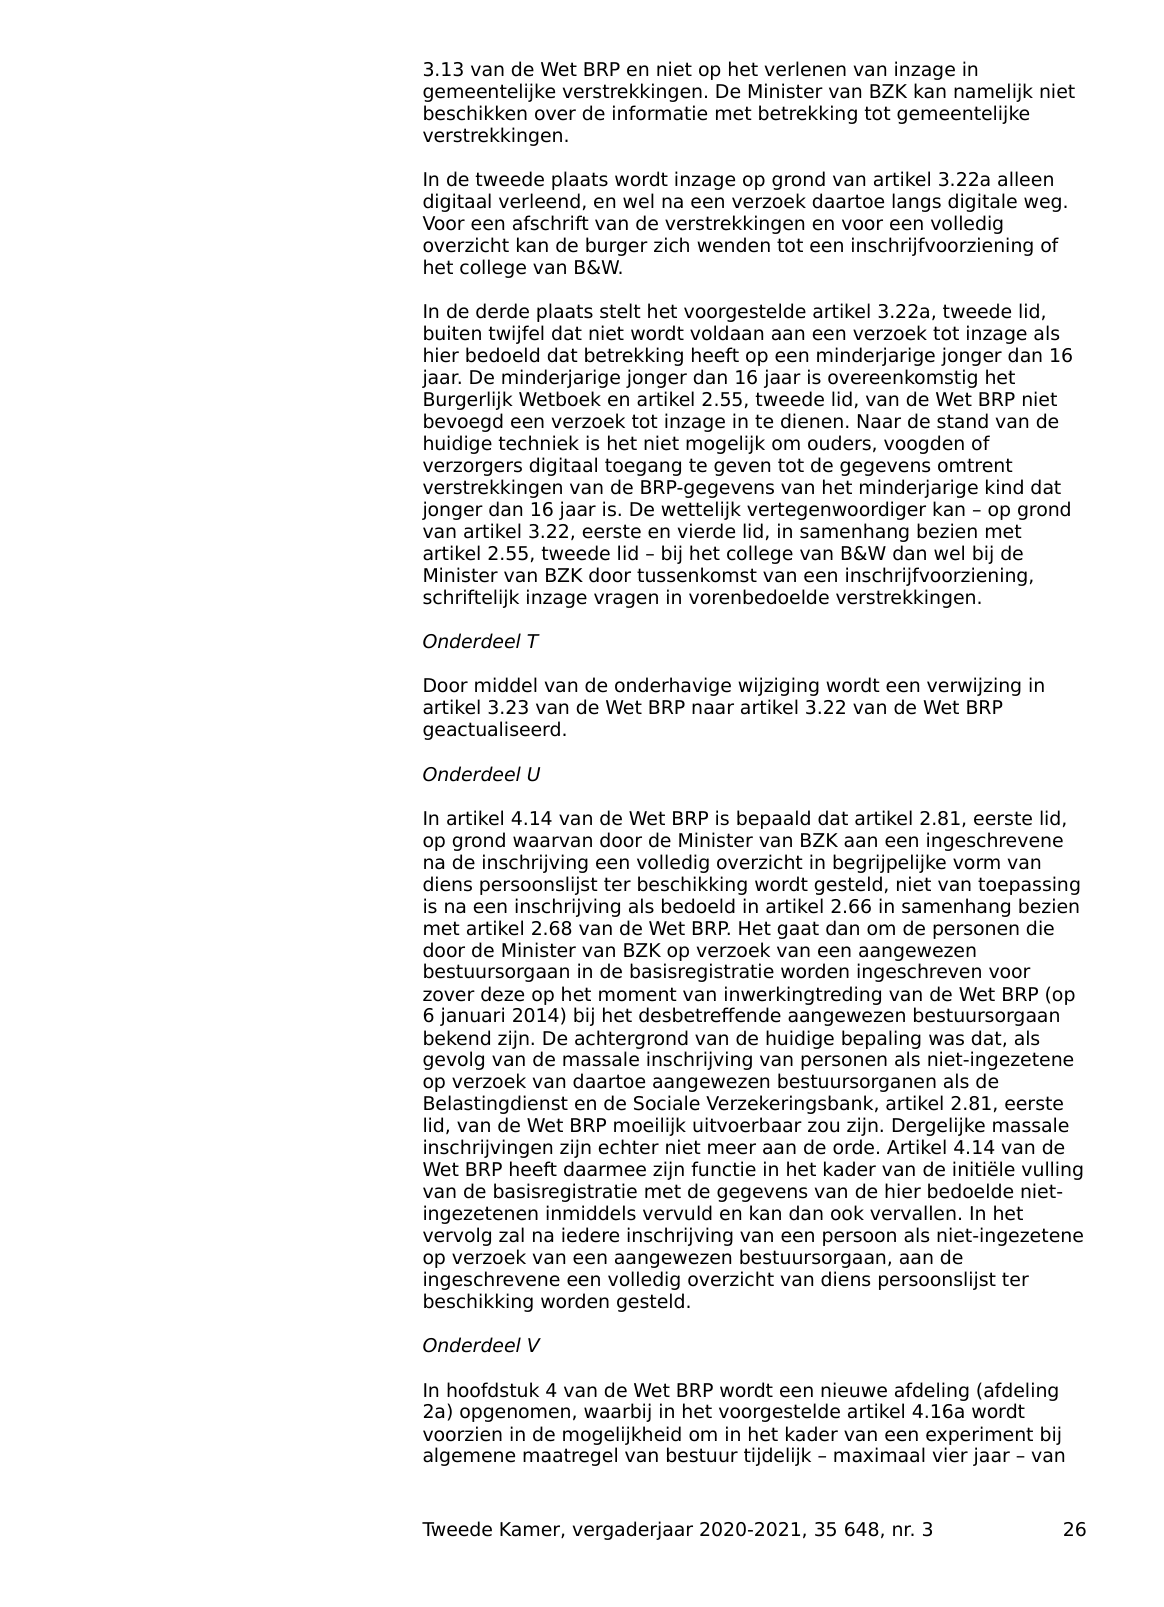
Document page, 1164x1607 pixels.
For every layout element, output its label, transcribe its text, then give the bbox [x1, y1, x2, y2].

subtitle Onderdeel U [422, 763, 1087, 785]
text In hoofdstuk 4 van de Wet BRP wordt een nieuwe afdeling (afdeling 2a) opgenomen, waarbij in het voorgestelde artikel 4.16a wordt voorzien in de mogelijkheid om in het kader van een experiment bij algemene maatregel van bestuur tijdelijk – maximaal vier jaar – van [422, 1379, 1087, 1467]
text In de tweede plaats wordt inzage op grond van artikel 3.22a alleen digitaal verleend, en wel na een verzoek daartoe langs digitale weg. Voor een afschrift van de verstrekkingen en voor een volledig overzicht kan de burger zich wenden tot een inschrijfvoorziening of het college van B&W. [422, 169, 1087, 279]
text In artikel 4.14 van de Wet BRP is bepaald dat artikel 2.81, eerste lid, op grond waarvan door de Minister van BZK aan een ingeschrevene na de inschrijving een volledig overzicht in begrijpelijke vorm van diens persoonslijst ter beschikking wordt gesteld, niet van toepassing is na een inschrijving als bedoeld in artikel 2.66 in samenhang bezien met artikel 2.68 van de Wet BRP. Het gaat dan om de personen die door de Minister van BZK op verzoek van een aangewezen bestuursorgaan in de basisregistratie worden ingeschreven voor zover deze op het moment van inwerkingtreding van de Wet BRP (op 6 januari 2014) bij het desbetreffende aangewezen bestuursorgaan bekend zijn. De achtergrond van de huidige bepaling was dat, als gevolg van de massale inschrijving van personen als niet-ingezetene op verzoek van daartoe aangewezen bestuursorganen als de Belastingdienst en de Sociale Verzekeringsbank, artikel 2.81, eerste lid, van de Wet BRP moeilijk uitvoerbaar zou zijn. Dergelijke massale inschrijvingen zijn echter niet meer aan de orde. Artikel 4.14 van de Wet BRP heeft daarmee zijn functie in het kader van de initiële vulling van de basisregistratie met de gegevens van de hier bedoelde niet-ingezetenen inmiddels vervuld en kan dan ook vervallen. In het vervolg zal na iedere inschrijving van een persoon als niet-ingezetene op verzoek van een aangewezen bestuursorgaan, aan de ingeschrevene een volledig overzicht van diens persoonslijst ter beschikking worden gesteld. [422, 808, 1087, 1313]
text In de derde plaats stelt het voorgestelde artikel 3.22a, tweede lid, buiten twijfel dat niet wordt voldaan aan een verzoek tot inzage als hier bedoeld dat betrekking heeft op een minderjarige jonger dan 16 jaar. De minderjarige jonger dan 16 jaar is overeenkomstig het Burgerlijk Wetboek en artikel 2.55, tweede lid, van de Wet BRP niet bevoegd een verzoek tot inzage in te dienen. Naar de stand van de huidige techniek is het niet mogelijk om ouders, voogden of verzorgers digitaal toegang te geven tot de gegevens omtrent verstrekkingen van de BRP-gegevens van het minderjarige kind dat jonger dan 16 jaar is. De wettelijk vertegenwoordiger kan – op grond van artikel 3.22, eerste en vierde lid, in samenhang bezien met artikel 2.55, tweede lid – bij het college van B&W dan wel bij de Minister van BZK door tussenkomst van een inschrijfvoorziening, schriftelijk inzage vragen in vorenbedoelde verstrekkingen. [422, 301, 1087, 609]
text 3.13 van de Wet BRP en niet op het verlenen van inzage in gemeentelijke verstrekkingen. De Minister van BZK kan namelijk niet beschikken over de informatie met betrekking tot gemeentelijke verstrekkingen. [422, 59, 1087, 147]
text Door middel van de onderhavige wijziging wordt een verwijzing in artikel 3.23 van de Wet BRP naar artikel 3.22 van de Wet BRP geactualiseerd. [422, 675, 1087, 741]
subtitle Onderdeel T [422, 631, 1087, 653]
subtitle Onderdeel V [422, 1335, 1087, 1357]
